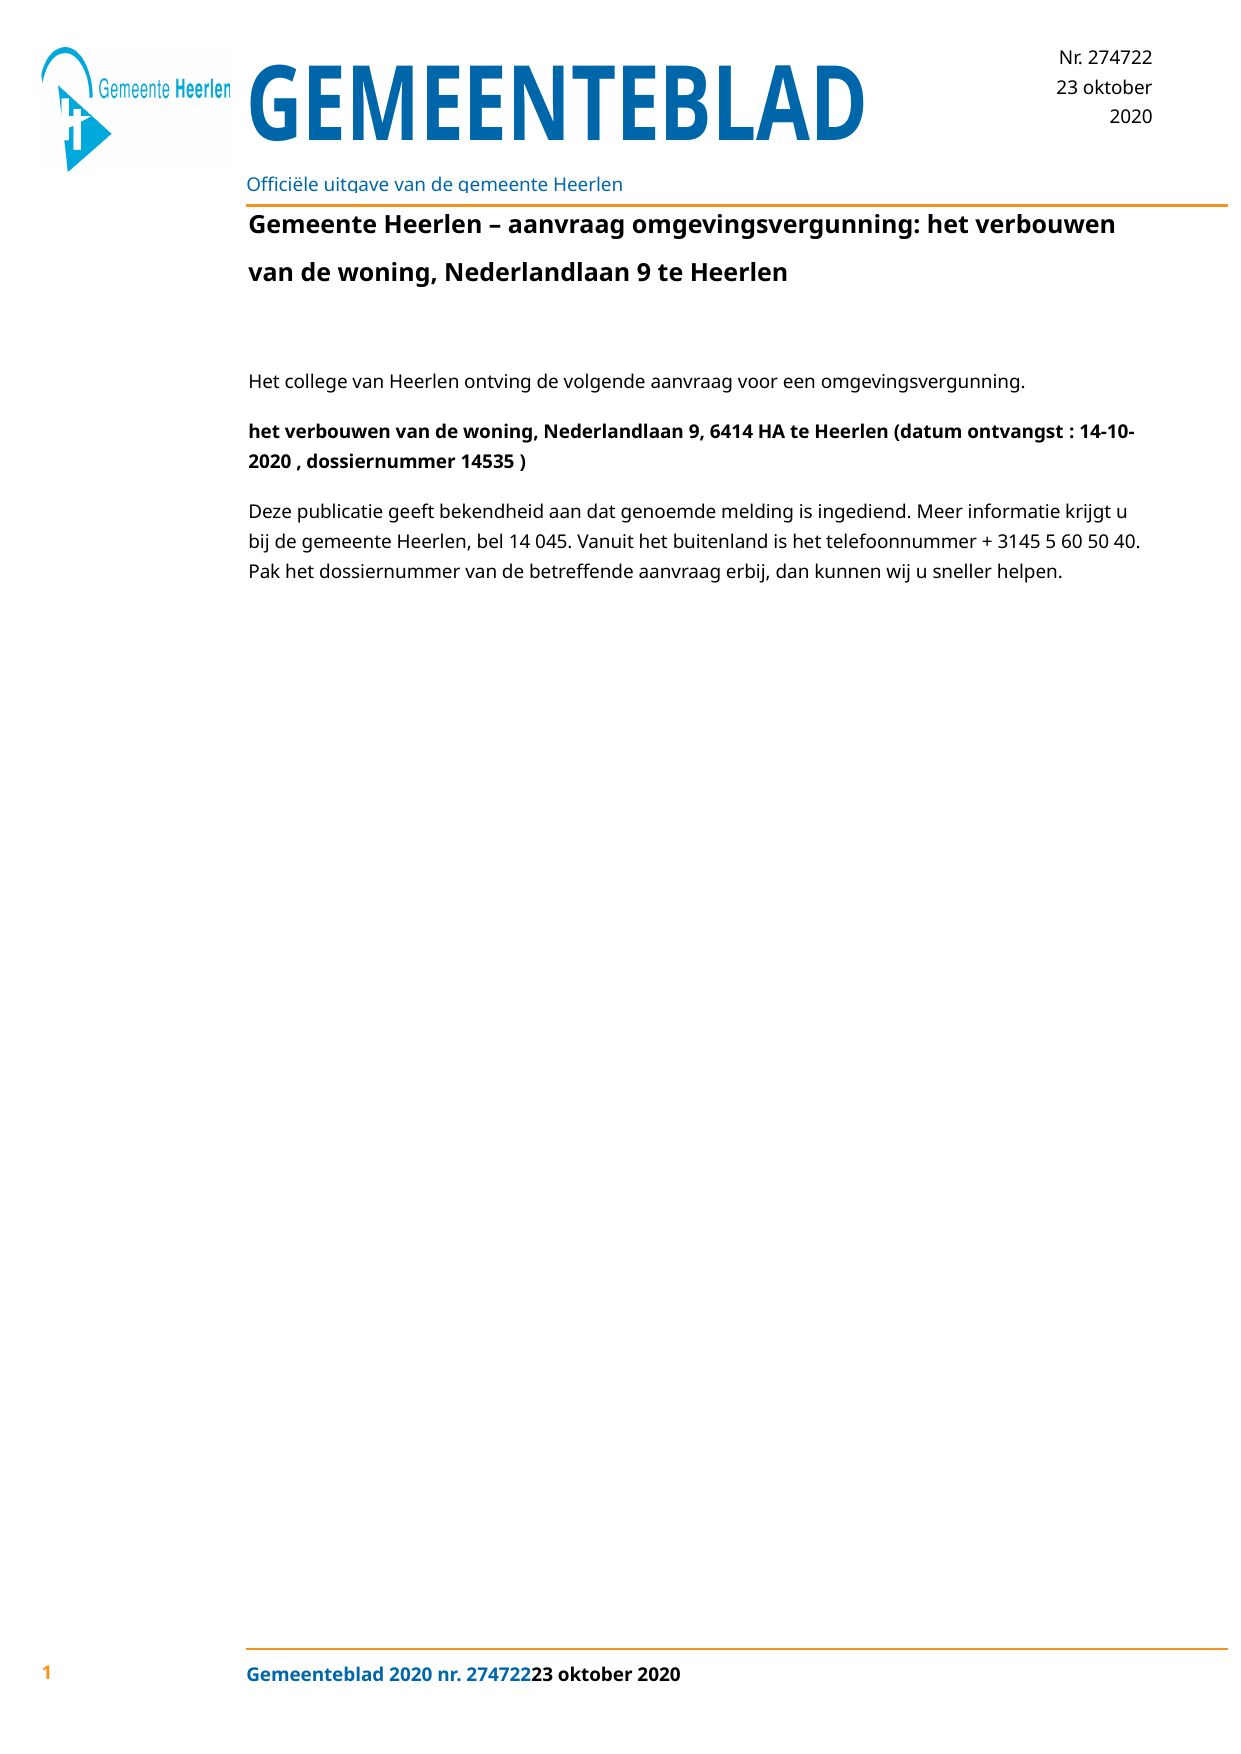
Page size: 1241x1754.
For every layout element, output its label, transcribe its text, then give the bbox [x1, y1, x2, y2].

picture [41, 47, 59, 70]
text Deze publicatie geeft bekendheid aan dat genoemde melding is ingediend. Meer informatie krijgt u bij de gemeente Heerlen, bel 14 045. Vanuit het buitenland is het telefoonnummer + 3145 5 60 50 40. Pak het dossiernummer van de betreffende aanvraag erbij, dan kunnen wij u sneller helpen. [248, 499, 1152, 584]
text Gemeente Heerlen – aanvraag omgevingsvergunning: het verbouwen van de woning, Nederlandlaan 9 te Heerlen [248, 207, 1152, 288]
picture [41, 47, 231, 172]
text Het college van Heerlen ontving de volgende aanvraag voor een omgevingsvergunning. [248, 368, 1152, 394]
text het verbouwen van de woning, Nederlandlaan 9, 6414 HA te Heerlen (datum ontvangst : 14-10-2020 , dossiernummer 14535 ) [248, 419, 1152, 474]
